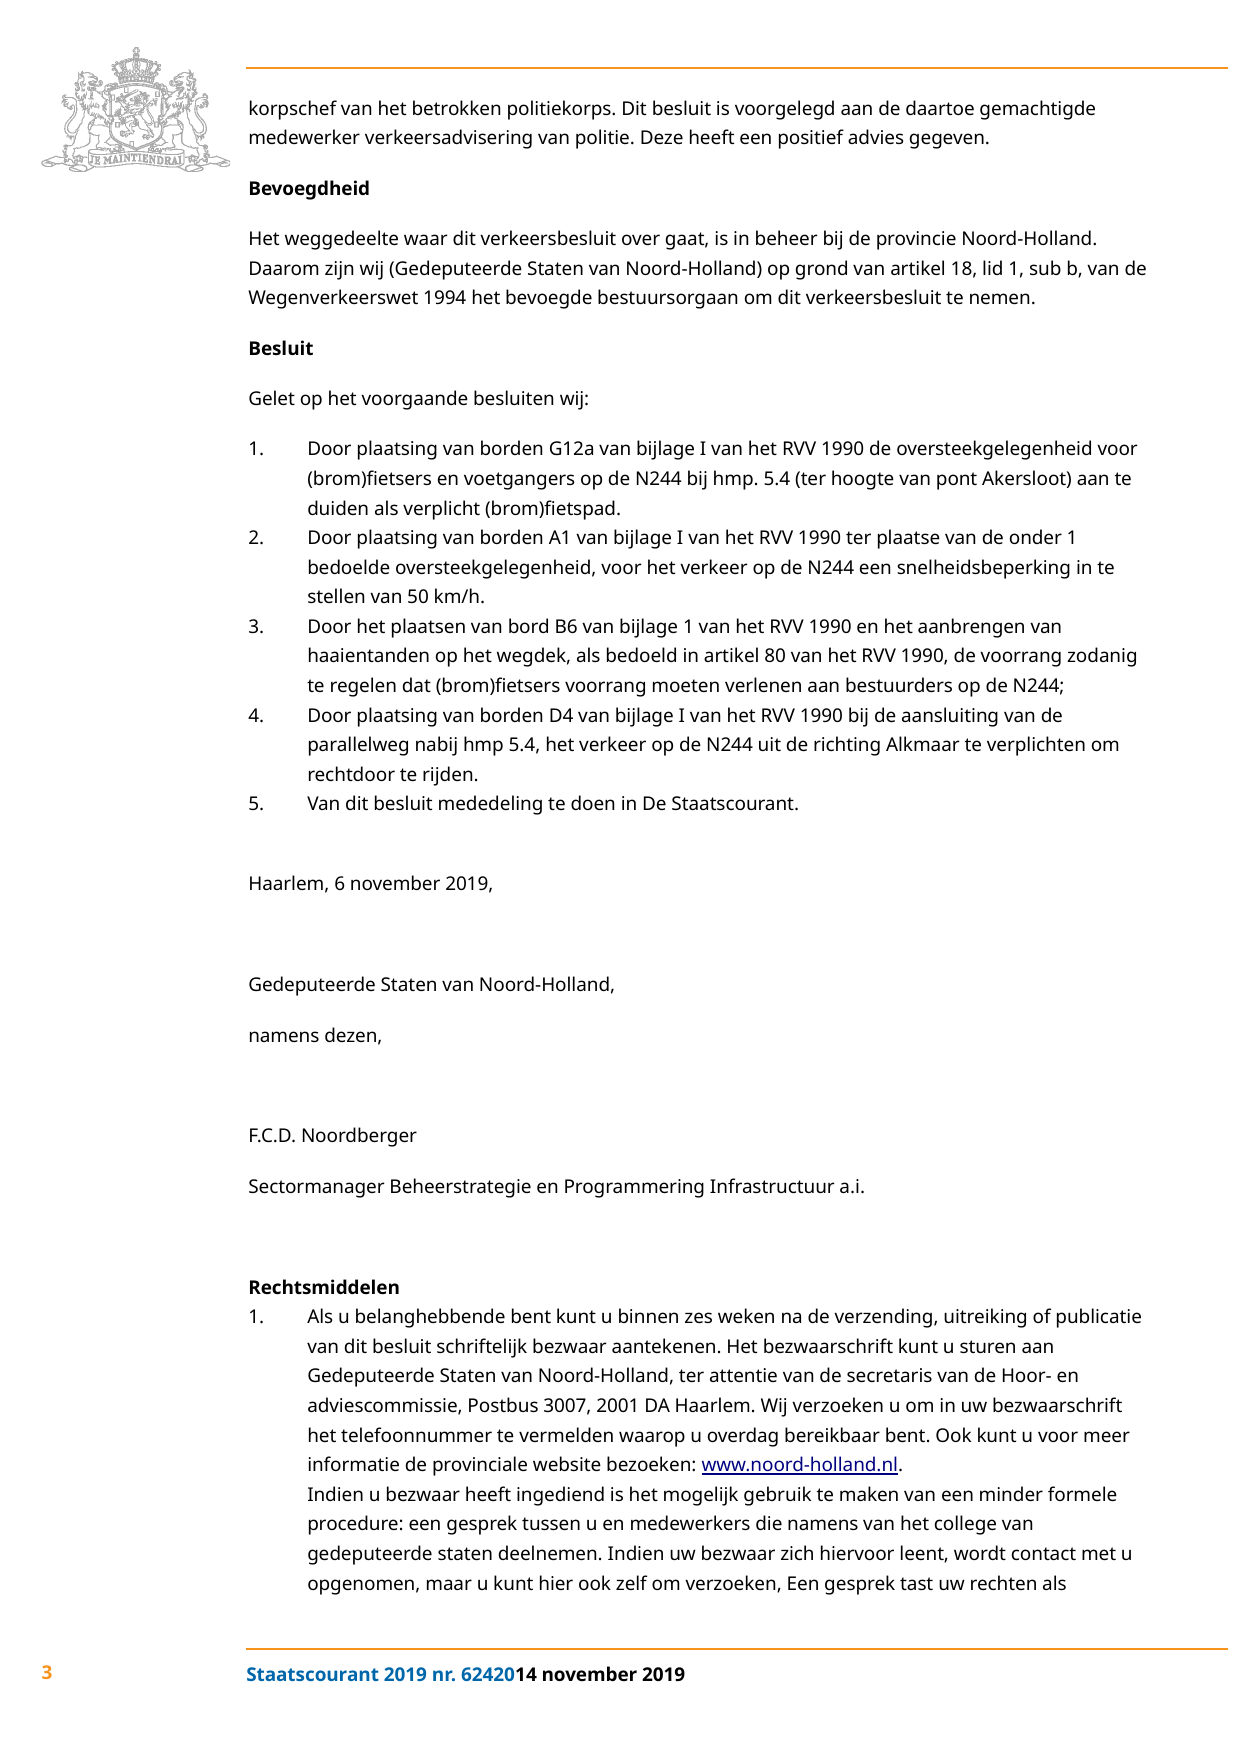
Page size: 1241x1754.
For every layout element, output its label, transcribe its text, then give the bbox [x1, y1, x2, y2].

text Het weggedeelte waar dit verkeersbesluit over gaat, is in beheer bij de provincie Noord-Holland. Daarom zijn wij (Gedeputeerde Staten van Noord-Holland) op grond van artikel 18, lid 1, sub b, van de Wegenverkeerswet 1994 het bevoegde bestuursorgaan om dit verkeersbesluit te nemen. [248, 225, 1152, 310]
text Gedeputeerde Staten van Noord-Holland, [248, 971, 1152, 997]
text Gelet op het voorgaande besluiten wij: [248, 385, 1152, 411]
text Rechtsmiddelen [248, 1274, 1152, 1300]
text Haarlem, 6 november 2019, [248, 871, 1152, 896]
text Bevoegdheid [248, 175, 1152, 201]
picture [41, 47, 231, 172]
text F.C.D. Noordberger [248, 1123, 1152, 1148]
text namens dezen, [248, 1022, 1152, 1048]
text korpschef van het betrokken politiekorps. Dit besluit is voorgelegd aan de daartoe gemachtigde medewerker verkeersadvisering van politie. Deze heeft een positief advies gegeven. [248, 95, 1152, 150]
list Door plaatsing van borden G12a van bijlage I van het RVV 1990 de oversteekgelegenheid voor (brom)fietsers en voetgangers op de N244 bij hmp. 5.4 (ter hoogte van pont Akersloot) aan te duiden als verplicht (brom)fietspad. [248, 436, 1152, 521]
text Sectormanager Beheerstrategie en Programmering Infrastructuur a.i. [248, 1173, 1152, 1199]
list Door plaatsing van borden A1 van bijlage I van het RVV 1990 ter plaatse van de onder 1 bedoelde oversteekgelegenheid, voor het verkeer op de N244 een snelheidsbeperking in te stellen van 50 km/h. [248, 524, 1152, 609]
text Besluit [248, 335, 1152, 361]
list Door het plaatsen van bord B6 van bijlage 1 van het RVV 1990 en het aanbrengen van haaientanden op het wegdek, als bedoeld in artikel 80 van het RVV 1990, de voorrang zodanig te regelen dat (brom)fietsers voorrang moeten verlenen aan bestuurders op de N244; [248, 613, 1152, 698]
list Van dit besluit mededeling te doen in De Staatscourant. [248, 791, 1152, 816]
list Door plaatsing van borden D4 van bijlage I van het RVV 1990 bij de aansluiting van de parallelweg nabij hmp 5.4, het verkeer op de N244 uit de richting Alkmaar te verplichten om rechtdoor te rijden. [248, 702, 1152, 787]
list Als u belanghebbende bent kunt u binnen zes weken na de verzending, uitreiking of publicatie van dit besluit schriftelijk bezwaar aantekenen. Het bezwaarschrift kunt u sturen aan Gedeputeerde Staten van Noord-Holland, ter attentie van de secretaris van de Hoor- en adviescommissie, Postbus 3007, 2001 DA Haarlem. Wij verzoeken u om in uw bezwaarschrift het telefoonnummer te vermelden waarop u overdag bereikbaar bent. Ook kunt u voor meer informatie de provinciale website bezoeken: www.noord-holland.nl. [248, 1303, 1152, 1477]
list Indien u bezwaar heeft ingediend is het mogelijk gebruik te maken van een minder formele procedure: een gesprek tussen u en medewerkers die namens van het college van gedeputeerde staten deelnemen. Indien uw bezwaar zich hiervoor leent, wordt contact met u opgenomen, maar u kunt hier ook zelf om verzoeken, Een gesprek tast uw rechten als [248, 1481, 1152, 1596]
